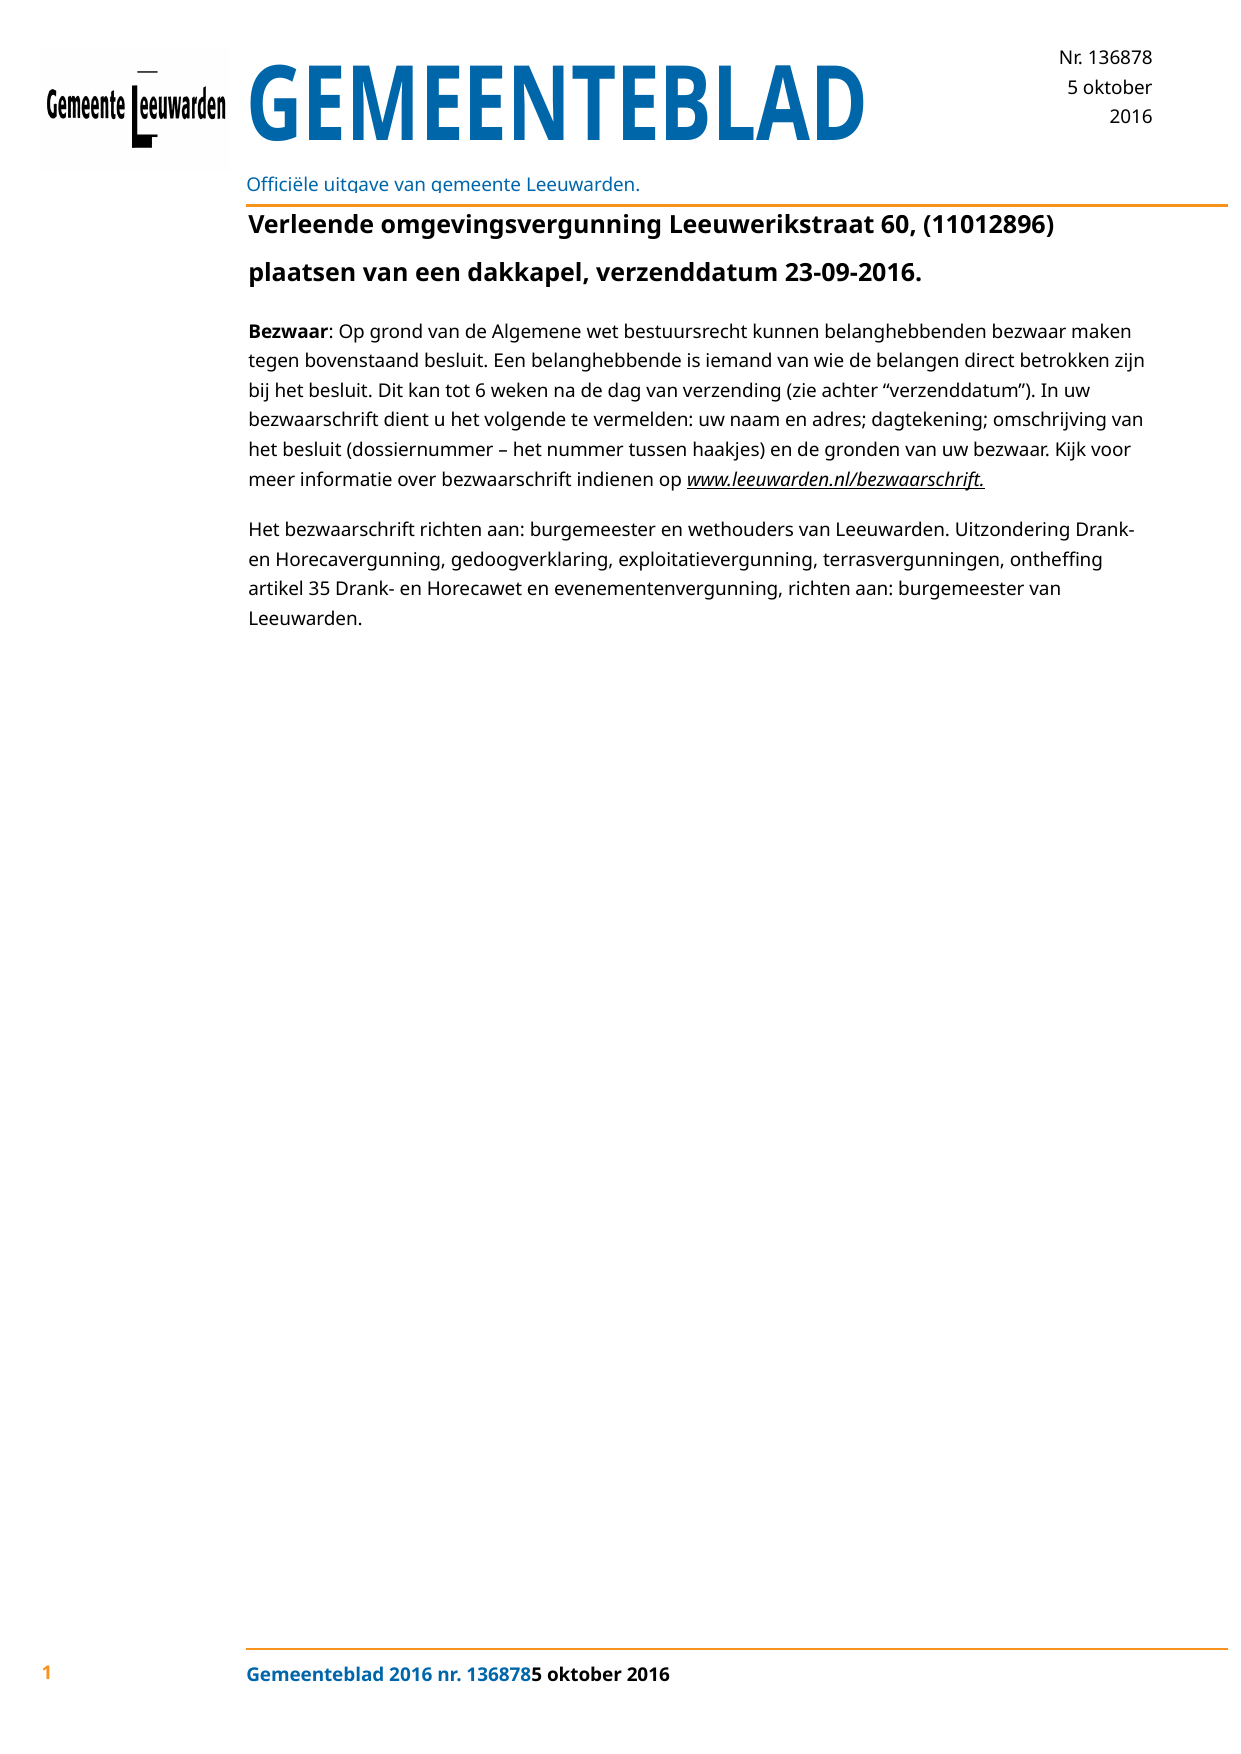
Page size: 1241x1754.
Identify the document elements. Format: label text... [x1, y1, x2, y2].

picture [41, 47, 231, 172]
text Bezwaar: Op grond van de Algemene wet bestuursrecht kunnen belanghebbenden bezwaar maken tegen bovenstaand besluit. Een belanghebbende is iemand van wie de belangen direct betrokken zijn bij het besluit. Dit kan tot 6 weken na de dag van verzending (zie achter “verzenddatum”). In uw bezwaarschrift dient u het volgende te vermelden: uw naam en adres; dagtekening; omschrijving van het besluit (dossiernummer – het nummer tussen haakjes) en de gronden van uw bezwaar. Kijk voor meer informatie over bezwaarschrift indienen op www.leeuwarden.nl/bezwaarschrift. [248, 318, 1152, 492]
text Verleende omgevingsvergunning Leeuwerikstraat 60, (11012896) plaatsen van een dakkapel, verzenddatum 23-09-2016. [248, 207, 1152, 288]
text Het bezwaarschrift richten aan: burgemeester en wethouders van Leeuwarden. Uitzondering Drank- en Horecavergunning, gedoogverklaring, exploitatievergunning, terrasvergunningen, ontheffing artikel 35 Drank- en Horecawet en evenementenvergunning, richten aan: burgemeester van Leeuwarden. [248, 516, 1152, 631]
